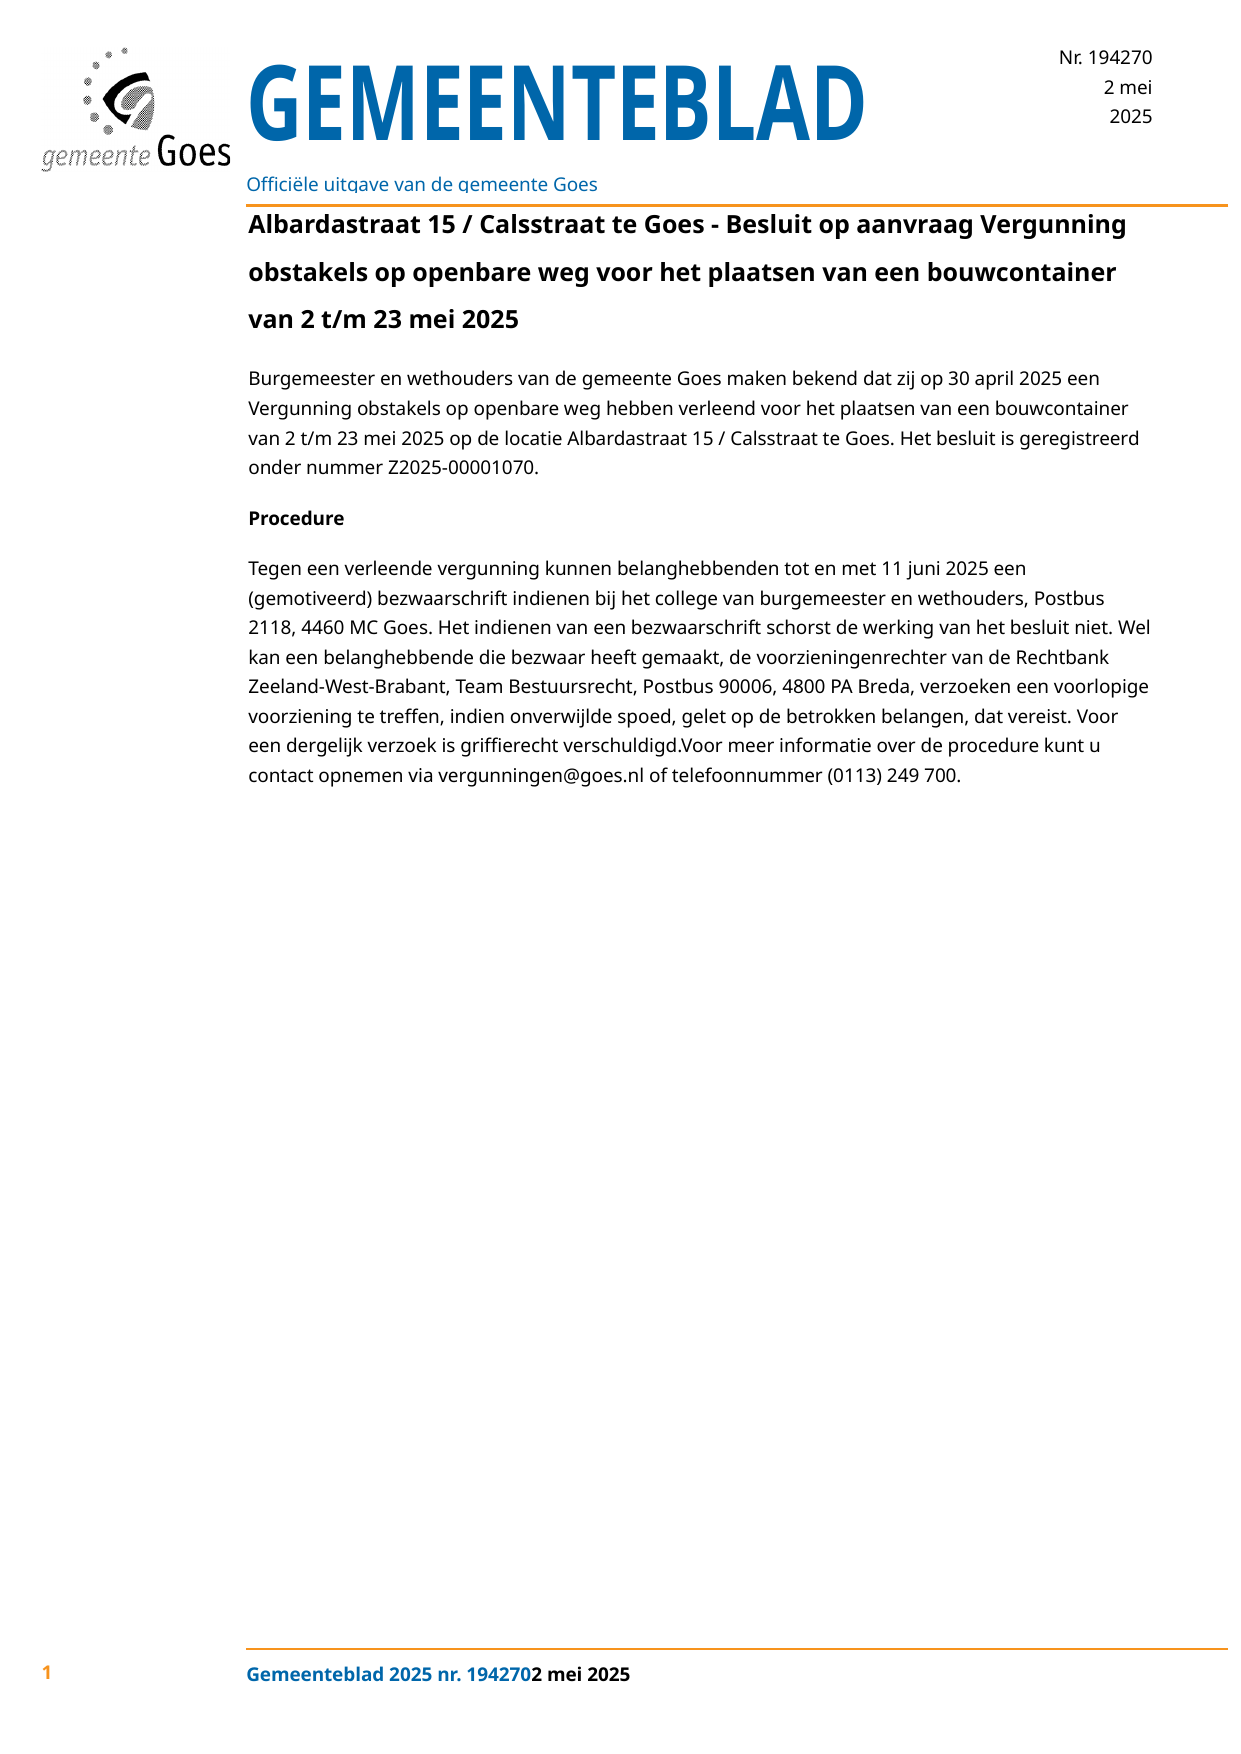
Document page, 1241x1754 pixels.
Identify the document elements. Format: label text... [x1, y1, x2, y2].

text Burgemeester en wethouders van de gemeente Goes maken bekend dat zij op 30 april 2025 een Vergunning obstakels op openbare weg hebben verleend voor het plaatsen van een bouwcontainer van 2 t/m 23 mei 2025 op de locatie Albardastraat 15 / Calsstraat te Goes. Het besluit is geregistreerd onder nummer Z2025-00001070. [248, 366, 1152, 480]
text Procedure [248, 505, 1152, 530]
picture [41, 47, 231, 172]
text Albardastraat 15 / Calsstraat te Goes - Besluit op aanvraag Vergunning obstakels op openbare weg voor het plaatsen van een bouwcontainer van 2 t/m 23 mei 2025 [248, 207, 1152, 336]
text Tegen een verleende vergunning kunnen belanghebbenden tot en met 11 juni 2025 een (gemotiveerd) bezwaarschrift indienen bij het college van burgemeester en wethouders, Postbus 2118, 4460 MC Goes. Het indienen van een bezwaarschrift schorst de werking van het besluit niet. Wel kan een belanghebbende die bezwaar heeft gemaakt, de voorzieningenrechter van de Rechtbank Zeeland-West-Brabant, Team Bestuursrecht, Postbus 90006, 4800 PA Breda, verzoeken een voorlopige voorziening te treffen, indien onverwijlde spoed, gelet op de betrokken belangen, dat vereist. Voor een dergelijk verzoek is griffierecht verschuldigd.Voor meer informatie over de procedure kunt u contact opnemen via vergunningen@goes.nl of telefoonnummer (0113) 249 700. [248, 555, 1152, 788]
